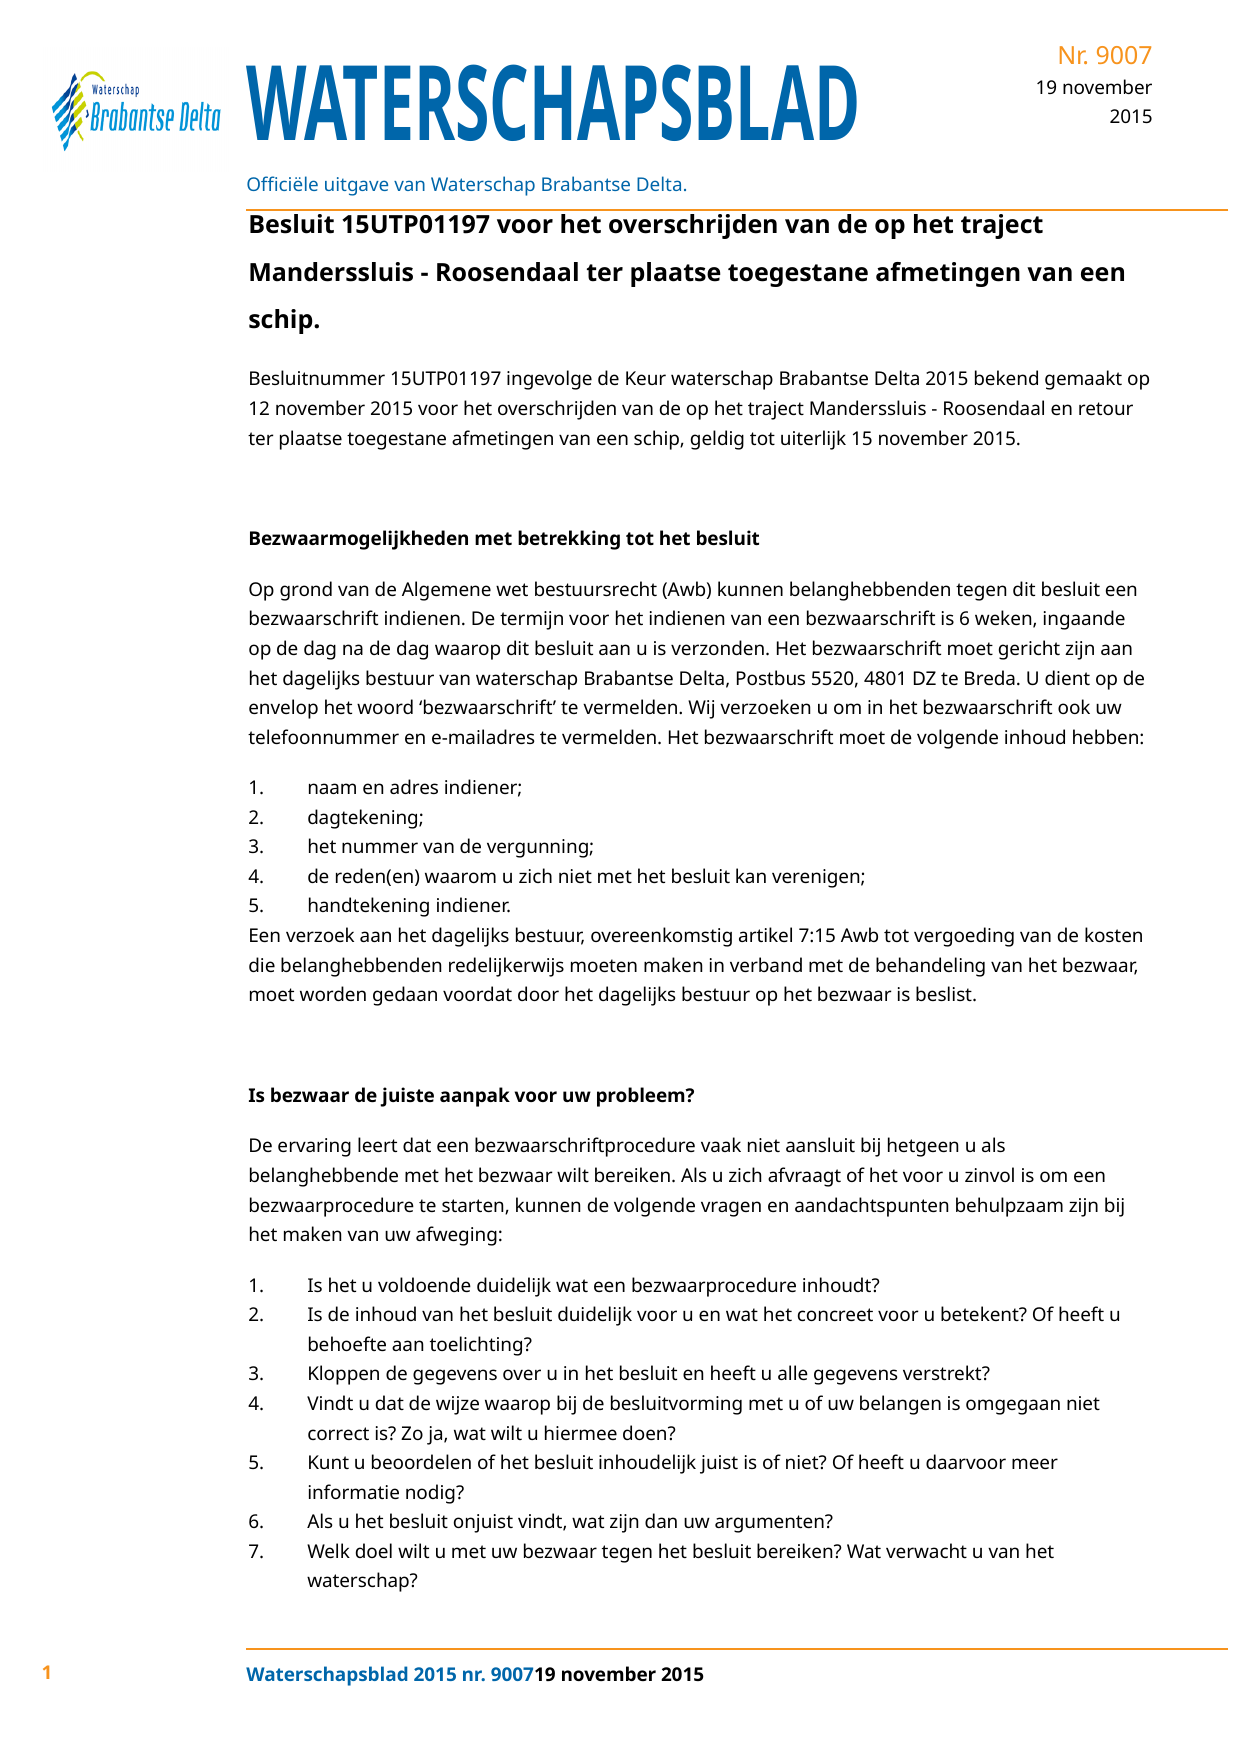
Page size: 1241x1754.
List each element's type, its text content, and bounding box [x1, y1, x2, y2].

text Besluit 15UTP01197 voor het overschrijden van de op het traject Manderssluis - Roosendaal ter plaatse toegestane afmetingen van een schip. [248, 211, 1152, 336]
text De ervaring leert dat een bezwaarschriftprocedure vaak niet aansluit bij hetgeen u als belanghebbende met het bezwaar wilt bereiken. Als u zich afvraagt of het voor u zinvol is om een bezwaarprocedure te starten, kunnen de volgende vragen en aandachtspunten behulpzaam zijn bij het maken van uw afweging: [248, 1133, 1152, 1247]
text Is bezwaar de juiste aanpak voor uw probleem? [248, 1082, 1152, 1108]
list dagtekening; [248, 804, 1152, 829]
list Welk doel wilt u met uw bezwaar tegen het besluit bereiken? Wat verwacht u van het waterschap? [248, 1538, 1152, 1593]
list Kunt u beoordelen of het besluit inhoudelijk juist is of niet? Of heeft u daarvoor meer informatie nodig? [248, 1449, 1152, 1504]
list handtekening indiener. [248, 893, 1152, 918]
text Een verzoek aan het dagelijks bestuur, overeenkomstig artikel 7:15 Awb tot vergoeding van de kosten die belanghebbenden redelijkerwijs moeten maken in verband met de behandeling van het bezwaar, moet worden gedaan voordat door het dagelijks bestuur op het bezwaar is beslist. [248, 922, 1152, 1007]
text Besluitnummer 15UTP01197 ingevolge de Keur waterschap Brabantse Delta 2015 bekend gemaakt op 12 november 2015 voor het overschrijden van de op het traject Manderssluis - Roosendaal en retour ter plaatse toegestane afmetingen van een schip, geldig tot uiterlijk 15 november 2015. [248, 366, 1152, 450]
list naam en adres indiener; [248, 774, 1152, 800]
list Is het u voldoende duidelijk wat een bezwaarprocedure inhoudt? [248, 1272, 1152, 1297]
list Als u het besluit onjuist vindt, wat zijn dan uw argumenten? [248, 1508, 1152, 1534]
list Kloppen de gegevens over u in het besluit en heeft u alle gegevens verstrekt? [248, 1361, 1152, 1386]
picture [41, 47, 231, 172]
text Bezwaarmogelijkheden met betrekking tot het besluit [248, 526, 1152, 551]
text Op grond van de Algemene wet bestuursrecht (Awb) kunnen belanghebbenden tegen dit besluit een bezwaarschrift indienen. De termijn voor het indienen van een bezwaarschrift is 6 weken, ingaande op de dag na de dag waarop dit besluit aan u is verzonden. Het bezwaarschrift moet gericht zijn aan het dagelijks bestuur van waterschap Brabantse Delta, Postbus 5520, 4801 DZ te Breda. U dient op de envelop het woord ‘bezwaarschrift’ te vermelden. Wij verzoeken u om in het bezwaarschrift ook uw telefoonnummer en e‑mailadres te vermelden. Het bezwaarschrift moet de volgende inhoud hebben: [248, 576, 1152, 749]
list Vindt u dat de wijze waarop bij de besluitvorming met u of uw belangen is omgegaan niet correct is? Zo ja, wat wilt u hiermee doen? [248, 1390, 1152, 1445]
list Is de inhoud van het besluit duidelijk voor u en wat het concreet voor u betekent? Of heeft u behoefte aan toelichting? [248, 1301, 1152, 1357]
list het nummer van de vergunning; [248, 833, 1152, 859]
list de reden(en) waarom u zich niet met het besluit kan verenigen; [248, 863, 1152, 889]
